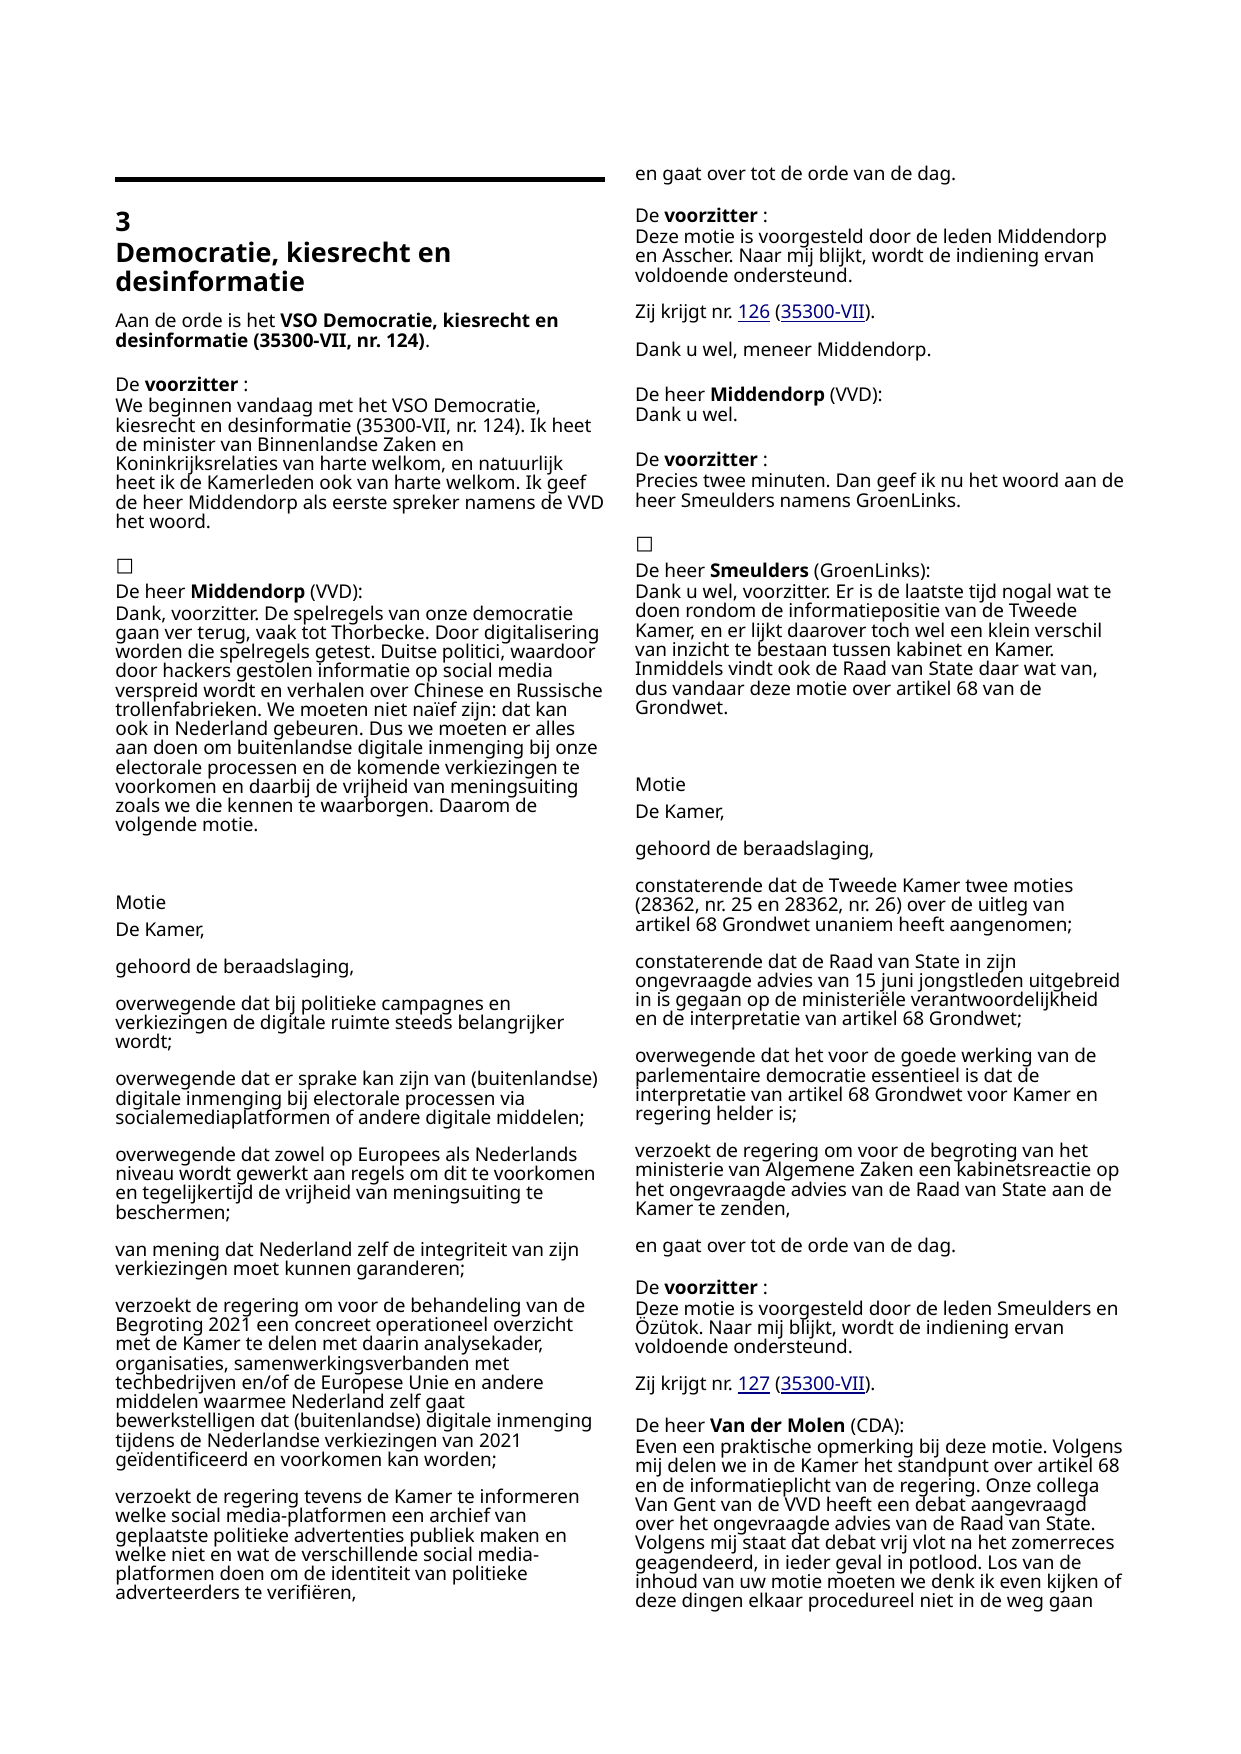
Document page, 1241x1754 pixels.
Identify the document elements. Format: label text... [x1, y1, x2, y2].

text De voorzitter : [635, 447, 1125, 472]
text De Kamer, [115, 921, 605, 940]
text De voorzitter : [635, 202, 1125, 228]
text 3 [115, 203, 605, 239]
text overwegende dat er sprake kan zijn van (buitenlandse) digitale inmenging bij electorale processen via socialemediaplatformen of andere digitale middelen; [115, 1070, 605, 1128]
text Deze motie is voorgesteld door de leden Smeulders en Özütok. Naar mij blijkt, wordt de indiening ervan voldoende ondersteund. [635, 1300, 1125, 1357]
text constaterende dat de Tweede Kamer twee moties (28362, nr. 25 en 28362, nr. 26) over de uitleg van artikel 68 Grondwet unaniem heeft aangenomen; [635, 877, 1125, 935]
text gehoord de beraadslaging, [635, 840, 1125, 859]
text Dank, voorzitter. De spelregels van onze democratie gaan ver terug, vaak tot Thorbecke. Door digitalisering worden die spelregels getest. Duitse politici, waardoor door hackers gestolen informatie op social media verspreid wordt en verhalen over Chinese en Russische trollenfabrieken. We moeten niet naïef zijn: dat kan ook in Nederland gebeuren. Dus we moeten er alles aan doen om buitenlandse digitale inmenging bij onze electorale processen en de komende verkiezingen te voorkomen en daarbij de vrijheid van meningsuiting zoals we die kennen te waarborgen. Daarom de volgende motie. [115, 604, 605, 836]
text Dank u wel, meneer Middendorp. [635, 341, 1125, 360]
text verzoekt de regering om voor de begroting van het ministerie van Algemene Zaken een kabinetsreactie op het ongevraagde advies van de Raad van State aan de Kamer te zenden, [635, 1142, 1125, 1219]
text De heer Middendorp (VVD): [115, 579, 605, 604]
text ⬜ [635, 532, 1125, 557]
text overwegende dat bij politieke campagnes en verkiezingen de digitale ruimte steeds belangrijker wordt; [115, 995, 605, 1053]
text We beginnen vandaag met het VSO Democratie, kiesrecht en desinformatie (35300-VII, nr. 124). Ik heet de minister van Binnenlandse Zaken en Koninkrijksrelaties van harte welkom, en natuurlijk heet ik de Kamerleden ook van harte welkom. Ik geef de heer Middendorp als eerste spreker namens de VVD het woord. [115, 397, 605, 532]
text Dank u wel, voorzitter. Er is de laatste tijd nogal wat te doen rondom de informatiepositie van de Tweede Kamer, en er lijkt daarover toch wel een klein verschil van inzicht te bestaan tussen kabinet en Kamer. Inmiddels vindt ook de Raad van State daar wat van, dus vandaar deze motie over artikel 68 van de Grondwet. [635, 583, 1125, 718]
text De Kamer, [635, 803, 1125, 822]
text en gaat over tot de orde van de dag. [635, 165, 1125, 184]
text Aan de orde is het VSO Democratie, kiesrecht en desinformatie (35300-VII, nr. 124). [115, 312, 605, 351]
text verzoekt de regering om voor de behandeling van de Begroting 2021 een concreet operationeel overzicht met de Kamer te delen met daarin analysekader, organisaties, samenwerkingsverbanden met techbedrijven en/of de Europese Unie en andere middelen waarmee Nederland zelf gaat bewerkstelligen dat (buitenlandse) digitale inmenging tijdens de Nederlandse verkiezingen van 2021 geïdentificeerd en voorkomen kan worden; [115, 1297, 605, 1470]
text Democratie, kiesrecht en desinformatie [115, 239, 605, 312]
text De heer Smeulders (GroenLinks): [635, 557, 1125, 583]
text constaterende dat de Raad van State in zijn ongevraagde advies van 15 juni jongstleden uitgebreid in is gegaan op de ministeriële verantwoordelijkheid en de interpretatie van artikel 68 Grondwet; [635, 953, 1125, 1030]
text Precies twee minuten. Dan geef ik nu het woord aan de heer Smeulders namens GroenLinks. [635, 472, 1125, 511]
text Zij krijgt nr. 126 (35300-VII). [635, 303, 1125, 323]
text gehoord de beraadslaging, [115, 958, 605, 977]
text Motie [115, 889, 605, 915]
text Even een praktische opmerking bij deze motie. Volgens mij delen we in de Kamer het standpunt over artikel 68 en de informatieplicht van de regering. Onze collega Van Gent van de VVD heeft een debat aangevraagd over het ongevraagde advies van de Raad van State. Volgens mij staat dat debat vrij vlot na het zomerreces geagendeerd, in ieder geval in potlood. Los van de inhoud van uw motie moeten we denk ik even kijken of deze dingen elkaar procedureel niet in de weg gaan [635, 1438, 1125, 1611]
text verzoekt de regering tevens de Kamer te informeren welke social media-platformen een archief van geplaatste politieke advertenties publiek maken en welke niet en wat de verschillende social media-platformen doen om de identiteit van politieke adverteerders te verifiëren, [115, 1488, 605, 1604]
text Dank u wel. [635, 406, 1125, 426]
text Zij krijgt nr. 127 (35300-VII). [635, 1375, 1125, 1394]
text en gaat over tot de orde van de dag. [635, 1237, 1125, 1256]
text De voorzitter : [115, 372, 605, 397]
text De heer Van der Molen (CDA): [635, 1412, 1125, 1438]
text van mening dat Nederland zelf de integriteit van zijn verkiezingen moet kunnen garanderen; [115, 1241, 605, 1279]
text overwegende dat zowel op Europees als Nederlands niveau wordt gewerkt aan regels om dit te voorkomen en tegelijkertijd de vrijheid van meningsuiting te beschermen; [115, 1146, 605, 1223]
text Deze motie is voorgesteld door de leden Middendorp en Asscher. Naar mij blijkt, wordt de indiening ervan voldoende ondersteund. [635, 228, 1125, 286]
text Motie [635, 771, 1125, 797]
text overwegende dat het voor de goede werking van de parlementaire democratie essentieel is dat de interpretatie van artikel 68 Grondwet voor Kamer en regering helder is; [635, 1047, 1125, 1124]
text De heer Middendorp (VVD): [635, 381, 1125, 406]
text ⬜ [115, 553, 605, 579]
text De voorzitter : [635, 1274, 1125, 1300]
